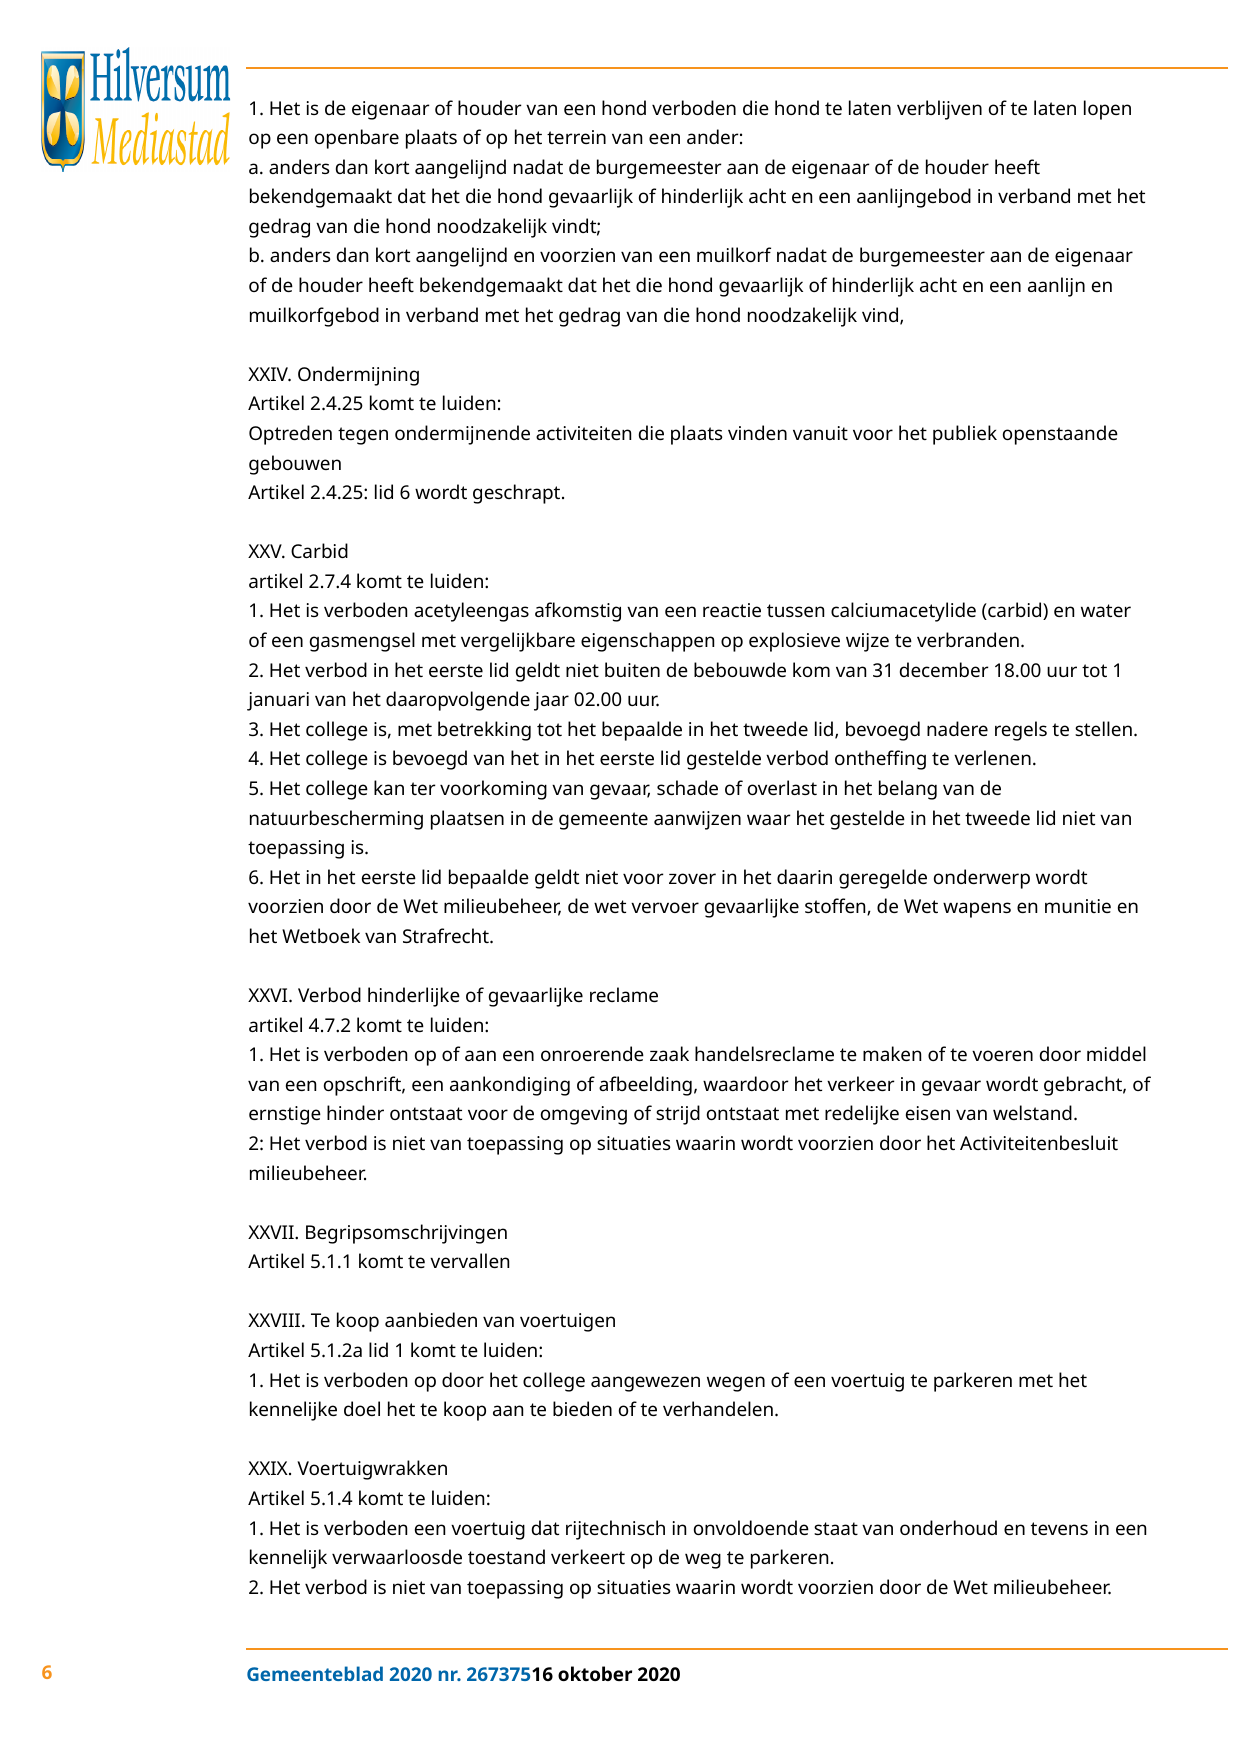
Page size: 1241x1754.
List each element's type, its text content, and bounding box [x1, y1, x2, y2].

text artikel 2.7.4 komt te luiden: [248, 568, 1152, 594]
text 1. Het is verboden op of aan een onroerende zaak handelsreclame te maken of te voeren door middel van een opschrift, een aankondiging of afbeelding, waardoor het verkeer in gevaar wordt gebracht, of ernstige hinder ontstaat voor de omgeving of strijd ontstaat met redelijke eisen van welstand. [248, 1041, 1152, 1126]
text a. anders dan kort aangelijnd nadat de burgemeester aan de eigenaar of de houder heeft bekendgemaakt dat het die hond gevaarlijk of hinderlijk acht en een aanlijngebod in verband met het gedrag van die hond noodzakelijk vindt; [248, 154, 1152, 239]
text XXIX. Voertuigwrakken [248, 1456, 1152, 1481]
text 5. Het college kan ter voorkoming van gevaar, schade of overlast in het belang van de natuurbescherming plaatsen in de gemeente aanwijzen waar het gestelde in het tweede lid niet van toepassing is. [248, 775, 1152, 860]
text Artikel 5.1.4 komt te luiden: [248, 1485, 1152, 1511]
text XXV. Carbid [248, 538, 1152, 564]
text 4. Het college is bevoegd van het in het eerste lid gestelde verbod ontheffing te verlenen. [248, 746, 1152, 771]
text Artikel 5.1.2a lid 1 komt te luiden: [248, 1337, 1152, 1363]
text Artikel 5.1.1 komt te vervallen [248, 1248, 1152, 1274]
text 1. Het is verboden een voertuig dat rijtechnisch in onvoldoende staat van onderhoud en tevens in een kennelijk verwaarloosde toestand verkeert op de weg te parkeren. [248, 1515, 1152, 1570]
text 3. Het college is, met betrekking tot het bepaalde in het tweede lid, bevoegd nadere regels te stellen. [248, 716, 1152, 742]
text 1. Het is de eigenaar of houder van een hond verboden die hond te laten verblijven of te laten lopen op een openbare plaats of op het terrein van een ander: [248, 95, 1152, 150]
text 2. Het verbod in het eerste lid geldt niet buiten de bebouwde kom van 31 december 18.00 uur tot 1 januari van het daaropvolgende jaar 02.00 uur. [248, 657, 1152, 712]
picture [41, 47, 231, 172]
text Artikel 2.4.25 komt te luiden: [248, 391, 1152, 416]
text XXVII. Begripsomschrijvingen [248, 1219, 1152, 1245]
text artikel 4.7.2 komt te luiden: [248, 1012, 1152, 1038]
text 1. Het is verboden op door het college aangewezen wegen of een voertuig te parkeren met het kennelijke doel het te koop aan te bieden of te verhandelen. [248, 1367, 1152, 1422]
text 1. Het is verboden acetyleengas afkomstig van een reactie tussen calciumacetylide (carbid) en water of een gasmengsel met vergelijkbare eigenschappen op explosieve wijze te verbranden. [248, 598, 1152, 653]
text 2: Het verbod is niet van toepassing op situaties waarin wordt voorzien door het Activiteitenbesluit milieubeheer. [248, 1130, 1152, 1186]
text XXVIII. Te koop aanbieden van voertuigen [248, 1308, 1152, 1333]
text Optreden tegen ondermijnende activiteiten die plaats vinden vanuit voor het publiek openstaande gebouwen [248, 420, 1152, 476]
text b. anders dan kort aangelijnd en voorzien van een muilkorf nadat de burgemeester aan de eigenaar of de houder heeft bekendgemaakt dat het die hond gevaarlijk of hinderlijk acht en een aanlijn en muilkorfgebod in verband met het gedrag van die hond noodzakelijk vind, [248, 243, 1152, 328]
text XXVI. Verbod hinderlijke of gevaarlijke reclame [248, 982, 1152, 1008]
text Artikel 2.4.25: lid 6 wordt geschrapt. [248, 479, 1152, 505]
text XXIV. Ondermijning [248, 361, 1152, 387]
text 2. Het verbod is niet van toepassing op situaties waarin wordt voorzien door de Wet milieubeheer. [248, 1574, 1152, 1600]
text 6. Het in het eerste lid bepaalde geldt niet voor zover in het daarin geregelde onderwerp wordt voorzien door de Wet milieubeheer, de wet vervoer gevaarlijke stoffen, de Wet wapens en munitie en het Wetboek van Strafrecht. [248, 864, 1152, 949]
